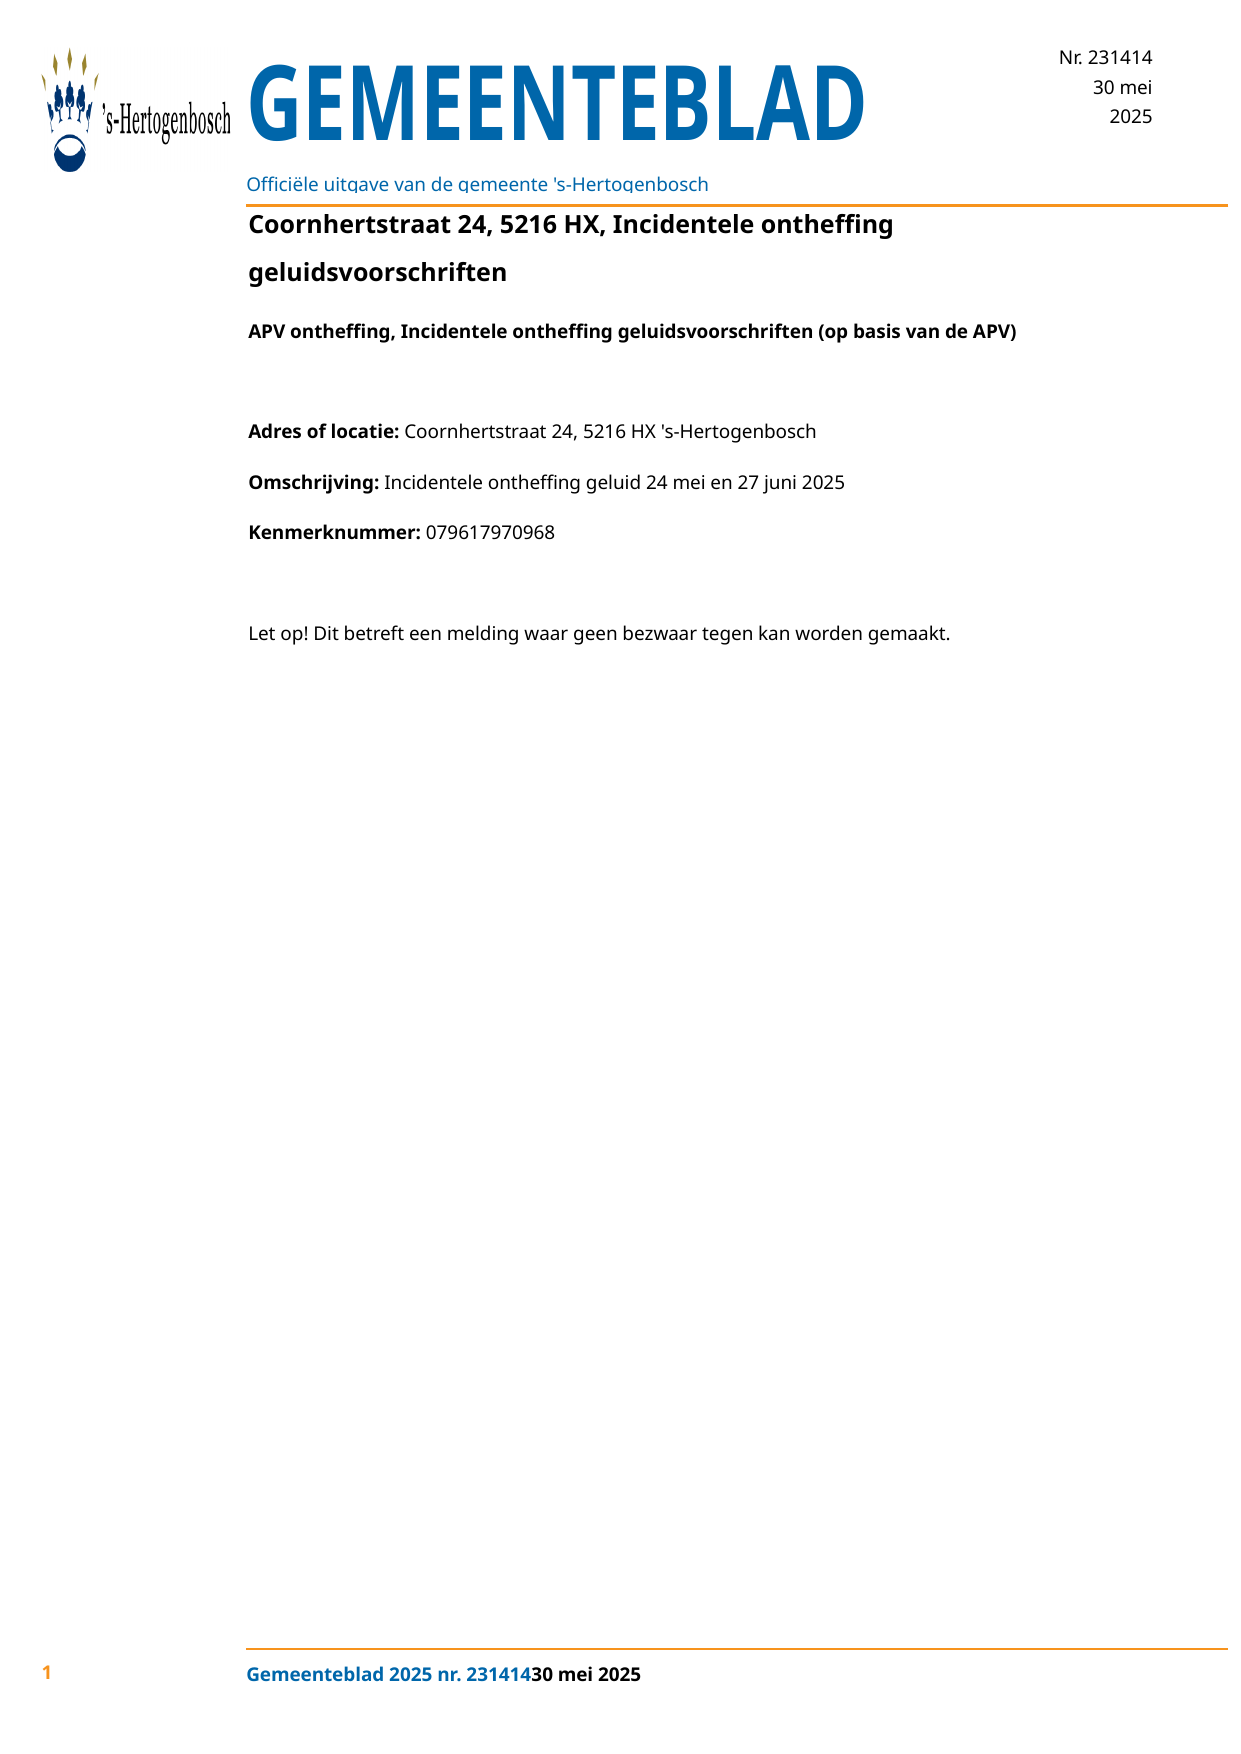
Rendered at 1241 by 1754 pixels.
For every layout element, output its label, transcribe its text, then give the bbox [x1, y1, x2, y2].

text APV ontheffing, Incidentele ontheffing geluidsvoorschriften (op basis van de APV) [248, 318, 1152, 344]
text Omschrijving: Incidentele ontheffing geluid 24 mei en 27 juni 2025 [248, 469, 1152, 495]
text Coornhertstraat 24, 5216 HX, Incidentele ontheffing geluidsvoorschriften [248, 207, 1152, 288]
text Kenmerknummer: 079617970968 [248, 519, 1152, 545]
text Adres of locatie: Coornhertstraat 24, 5216 HX 's-Hertogenbosch [248, 419, 1152, 444]
picture [41, 47, 231, 172]
text Let op! Dit betreft een melding waar geen bezwaar tegen kan worden gemaakt. [248, 620, 1152, 646]
